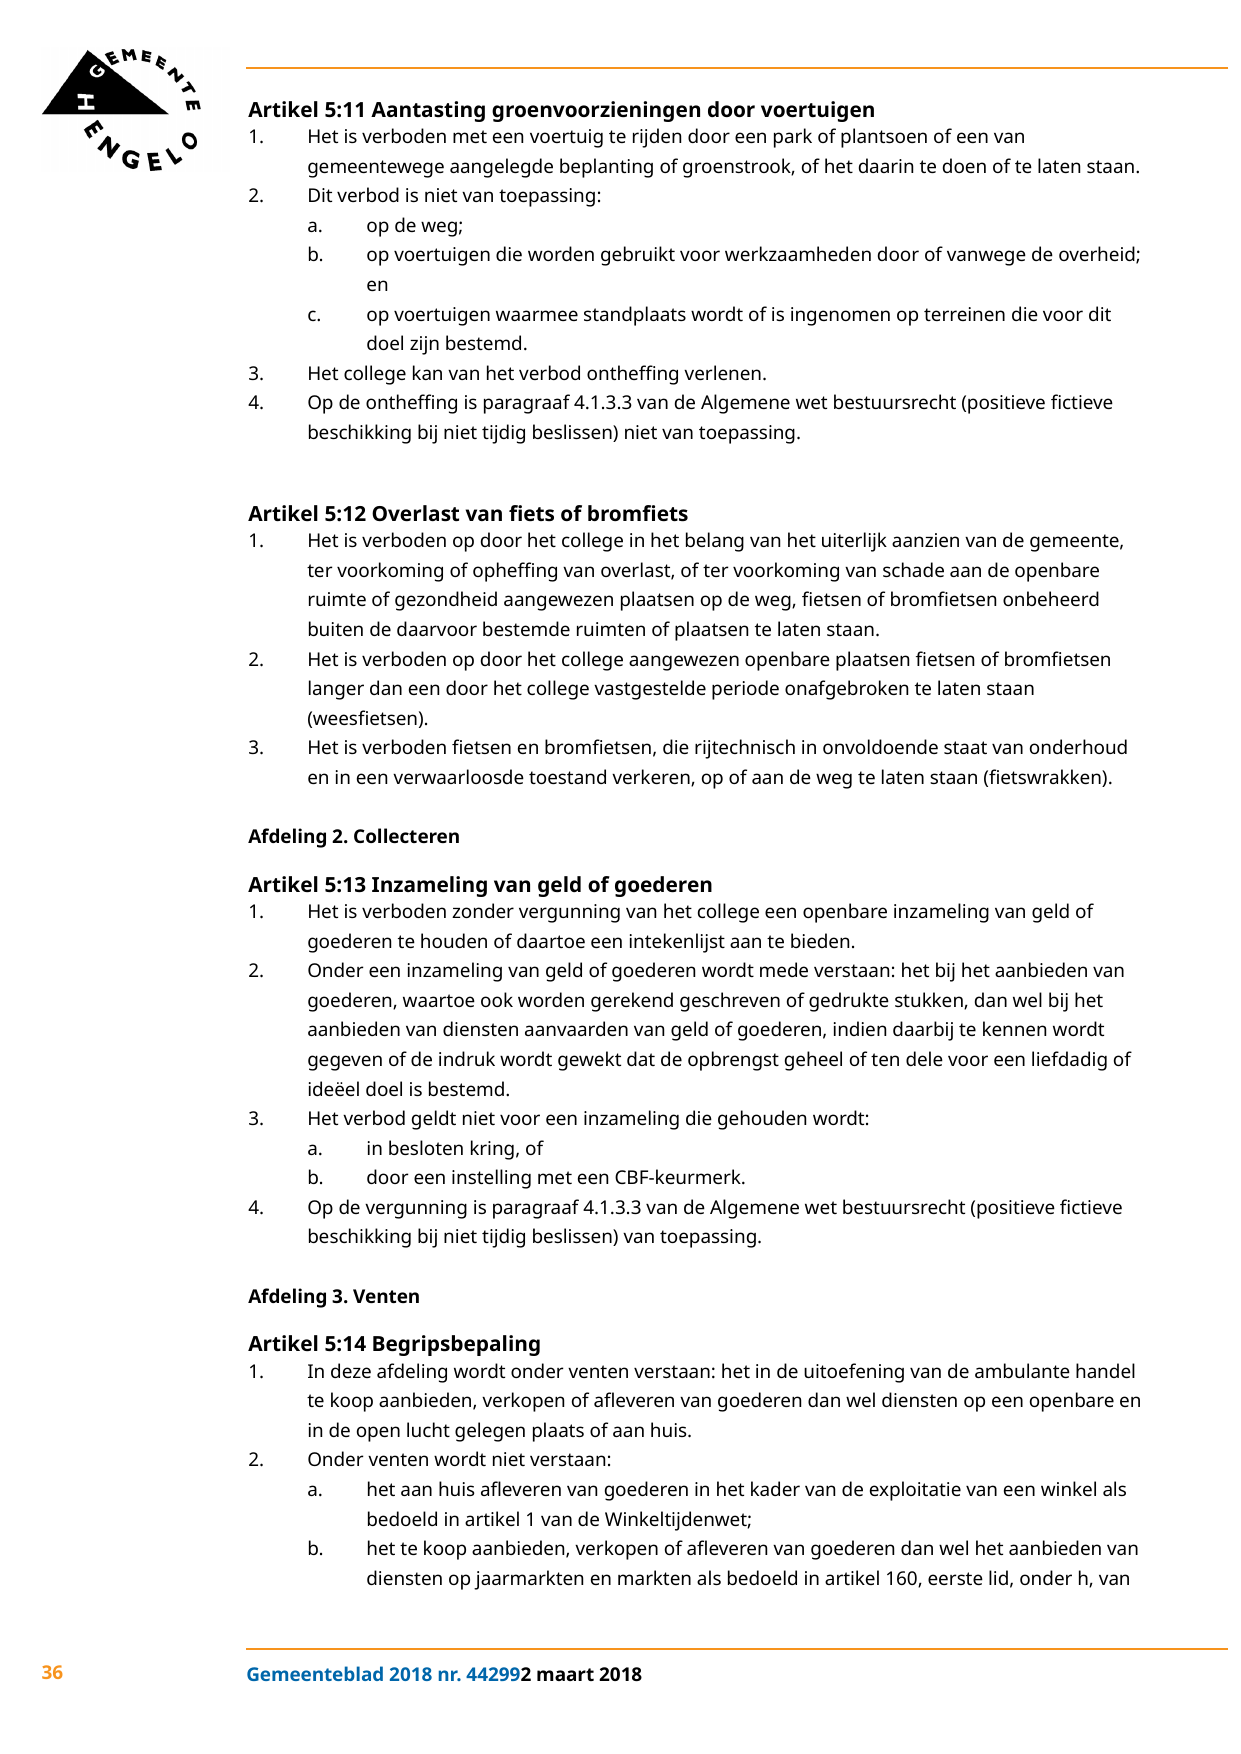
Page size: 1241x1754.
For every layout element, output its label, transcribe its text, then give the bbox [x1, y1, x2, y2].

text Afdeling 3. Venten [248, 1283, 1152, 1309]
list het aan huis afleveren van goederen in het kader van de exploitatie van een winkel als bedoeld in artikel 1 van de Winkeltijdenwet; [307, 1476, 1152, 1532]
list het te koop aanbieden, verkopen of afleveren van goederen dan wel het aanbieden van diensten op jaarmarkten en markten als bedoeld in artikel 160, eerste lid, onder h, van [307, 1535, 1152, 1591]
text Afdeling 2. Collecteren [248, 823, 1152, 849]
list in besloten kring, of [307, 1135, 1152, 1161]
text Artikel 5:12 Overlast van fiets of bromfiets [248, 499, 1152, 527]
text Artikel 5:13 Inzameling van geld of goederen [248, 870, 1152, 898]
list Onder een inzameling van geld of goederen wordt mede verstaan: het bij het aanbieden van goederen, waartoe ook worden gerekend geschreven of gedrukte stukken, dan wel bij het aanbieden van diensten aanvaarden van geld of goederen, indien daarbij te kennen wordt gegeven of de indruk wordt gewekt dat de opbrengst geheel of ten dele voor een liefdadig of ideëel doel is bestemd. [248, 957, 1152, 1102]
picture [41, 47, 231, 172]
list Het verbod geldt niet voor een inzameling die gehouden wordt: [248, 1105, 1152, 1131]
list Onder venten wordt niet verstaan: [248, 1447, 1152, 1472]
list door een instelling met een CBF-keurmerk. [307, 1164, 1152, 1190]
list Het college kan van het verbod ontheffing verlenen. [248, 360, 1152, 386]
list op voertuigen waarmee standplaats wordt of is ingenomen op terreinen die voor dit doel zijn bestemd. [307, 301, 1152, 356]
list Het is verboden met een voertuig te rijden door een park of plantsoen of een van gemeentewege aangelegde beplanting of groenstrook, of het daarin te doen of te laten staan. [248, 123, 1152, 178]
list Het is verboden op door het college aangewezen openbare plaatsen fietsen of bromfietsen langer dan een door het college vastgestelde periode onafgebroken te laten staan (weesfietsen). [248, 646, 1152, 731]
list Op de ontheffing is paragraaf 4.1.3.3 van de Algemene wet bestuursrecht (positieve fictieve beschikking bij niet tijdig beslissen) niet van toepassing. [248, 389, 1152, 445]
text Artikel 5:14 Begripsbepaling [248, 1329, 1152, 1358]
list Het is verboden fietsen en bromfietsen, die rijtechnisch in onvoldoende staat van onderhoud en in een verwaarloosde toestand verkeren, op of aan de weg te laten staan (fietswrakken). [248, 734, 1152, 790]
list op voertuigen die worden gebruikt voor werkzaamheden door of vanwege de overheid; en [307, 242, 1152, 297]
list Dit verbod is niet van toepassing: [248, 182, 1152, 208]
list Het is verboden op door het college in het belang van het uiterlijk aanzien van de gemeente, ter voorkoming of opheffing van overlast, of ter voorkoming van schade aan de openbare ruimte of gezondheid aangewezen plaatsen op de weg, fietsen of bromfietsen onbeheerd buiten de daarvoor bestemde ruimten of plaatsen te laten staan. [248, 527, 1152, 642]
list Het is verboden zonder vergunning van het college een openbare inzameling van geld of goederen te houden of daartoe een intekenlijst aan te bieden. [248, 898, 1152, 954]
list In deze afdeling wordt onder venten verstaan: het in de uitoefening van de ambulante handel te koop aanbieden, verkopen of afleveren van goederen dan wel diensten op een openbare en in de open lucht gelegen plaats of aan huis. [248, 1358, 1152, 1443]
list op de weg; [307, 212, 1152, 238]
text Artikel 5:11 Aantasting groenvoorzieningen door voertuigen [248, 95, 1152, 123]
list Op de vergunning is paragraaf 4.1.3.3 van de Algemene wet bestuursrecht (positieve fictieve beschikking bij niet tijdig beslissen) van toepassing. [248, 1194, 1152, 1249]
